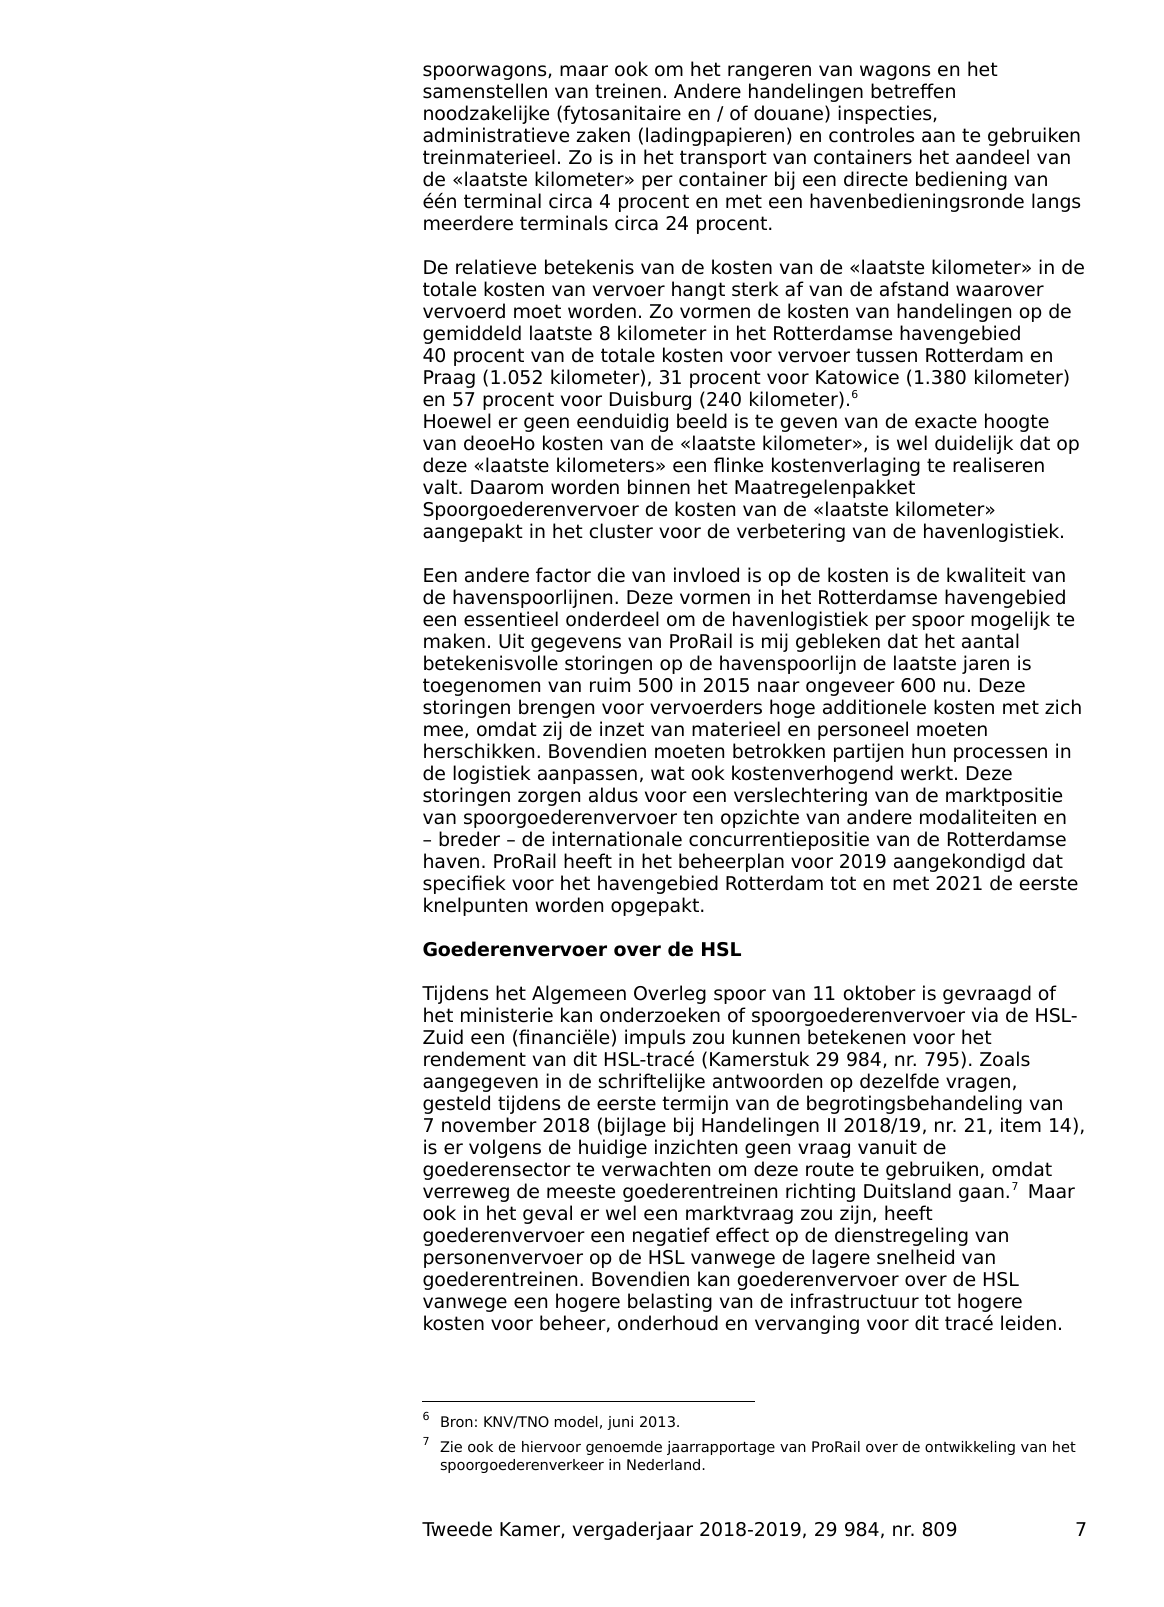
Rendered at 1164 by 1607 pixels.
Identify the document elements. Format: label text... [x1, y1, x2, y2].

text Hoewel er geen eenduidig beeld is te geven van de exacte hoogte van deoeHo kosten van de «laatste kilometer», is wel duidelijk dat op deze «laatste kilometers» een flinke kostenverlaging te realiseren valt. Daarom worden binnen het Maatregelenpakket Spoorgoederenvervoer de kosten van de «laatste kilometer» aangepakt in het cluster voor de verbetering van de havenlogistiek. [422, 411, 1087, 543]
subtitle Goederenvervoer over de HSL [422, 939, 1087, 961]
text Een andere factor die van invloed is op de kosten is de kwaliteit van de havenspoorlijnen. Deze vormen in het Rotterdamse havengebied een essentieel onderdeel om de havenlogistiek per spoor mogelijk te maken. Uit gegevens van ProRail is mij gebleken dat het aantal betekenisvolle storingen op de havenspoorlijn de laatste jaren is toegenomen van ruim 500 in 2015 naar ongeveer 600 nu. Deze storingen brengen voor vervoerders hoge additionele kosten met zich mee, omdat zij de inzet van materieel en personeel moeten herschikken. Bovendien moeten betrokken partijen hun processen in de logistiek aanpassen, wat ook kostenverhogend werkt. Deze storingen zorgen aldus voor een verslechtering van de marktpositie van spoorgoederenvervoer ten opzichte van andere modaliteiten en – breder – de internationale concurrentiepositie van de Rotterdamse haven. ProRail heeft in het beheerplan voor 2019 aangekondigd dat specifiek voor het havengebied Rotterdam tot en met 2021 de eerste knelpunten worden opgepakt. [422, 565, 1087, 917]
text De relatieve betekenis van de kosten van de «laatste kilometer» in de totale kosten van vervoer hangt sterk af van de afstand waarover vervoerd moet worden. Zo vormen de kosten van handelingen op de gemiddeld laatste 8 kilometer in het Rotterdamse havengebied 40 procent van de totale kosten voor vervoer tussen Rotterdam en Praag (1.052 kilometer), 31 procent voor Katowice (1.380 kilometer) en 57 procent voor Duisburg (240 kilometer). [422, 257, 1087, 411]
text Tijdens het Algemeen Overleg spoor van 11 oktober is gevraagd of het ministerie kan onderzoeken of spoorgoederenvervoer via de HSL-Zuid een (financiële) impuls zou kunnen betekenen voor het rendement van dit HSL-tracé (Kamerstuk 29 984, nr. 795). Zoals aangegeven in de schriftelijke antwoorden op dezelfde vragen, gesteld tijdens de eerste termijn van de begrotingsbehandeling van 7 november 2018 (bijlage bij Handelingen II 2018/19, nr. 21, item 14), is er volgens de huidige inzichten geen vraag vanuit de goederensector te verwachten om deze route te gebruiken, omdat verreweg de meeste goederentreinen richting Duitsland gaan. Maar ook in het geval er wel een marktvraag zou zijn, heeft goederenvervoer een negatief effect op de dienstregeling van personenvervoer op de HSL vanwege de lagere snelheid van goederentreinen. Bovendien kan goederenvervoer over de HSL vanwege een hogere belasting van de infrastructuur tot hogere kosten voor beheer, onderhoud en vervanging voor dit tracé leiden. [422, 983, 1087, 1335]
text Bron: KNV/TNO model, juni 2013. [422, 1410, 1087, 1432]
text Zie ook de hiervoor genoemde jaarrapportage van ProRail over de ontwikkeling van het spoorgoederenverkeer in Nederland. [422, 1435, 1087, 1474]
text spoorwagons, maar ook om het rangeren van wagons en het samenstellen van treinen. Andere handelingen betreffen noodzakelijke (fytosanitaire en / of douane) inspecties, administratieve zaken (ladingpapieren) en controles aan te gebruiken treinmaterieel. Zo is in het transport van containers het aandeel van de «laatste kilometer» per container bij een directe bediening van één terminal circa 4 procent en met een havenbedieningsronde langs meerdere terminals circa 24 procent. [422, 59, 1087, 235]
